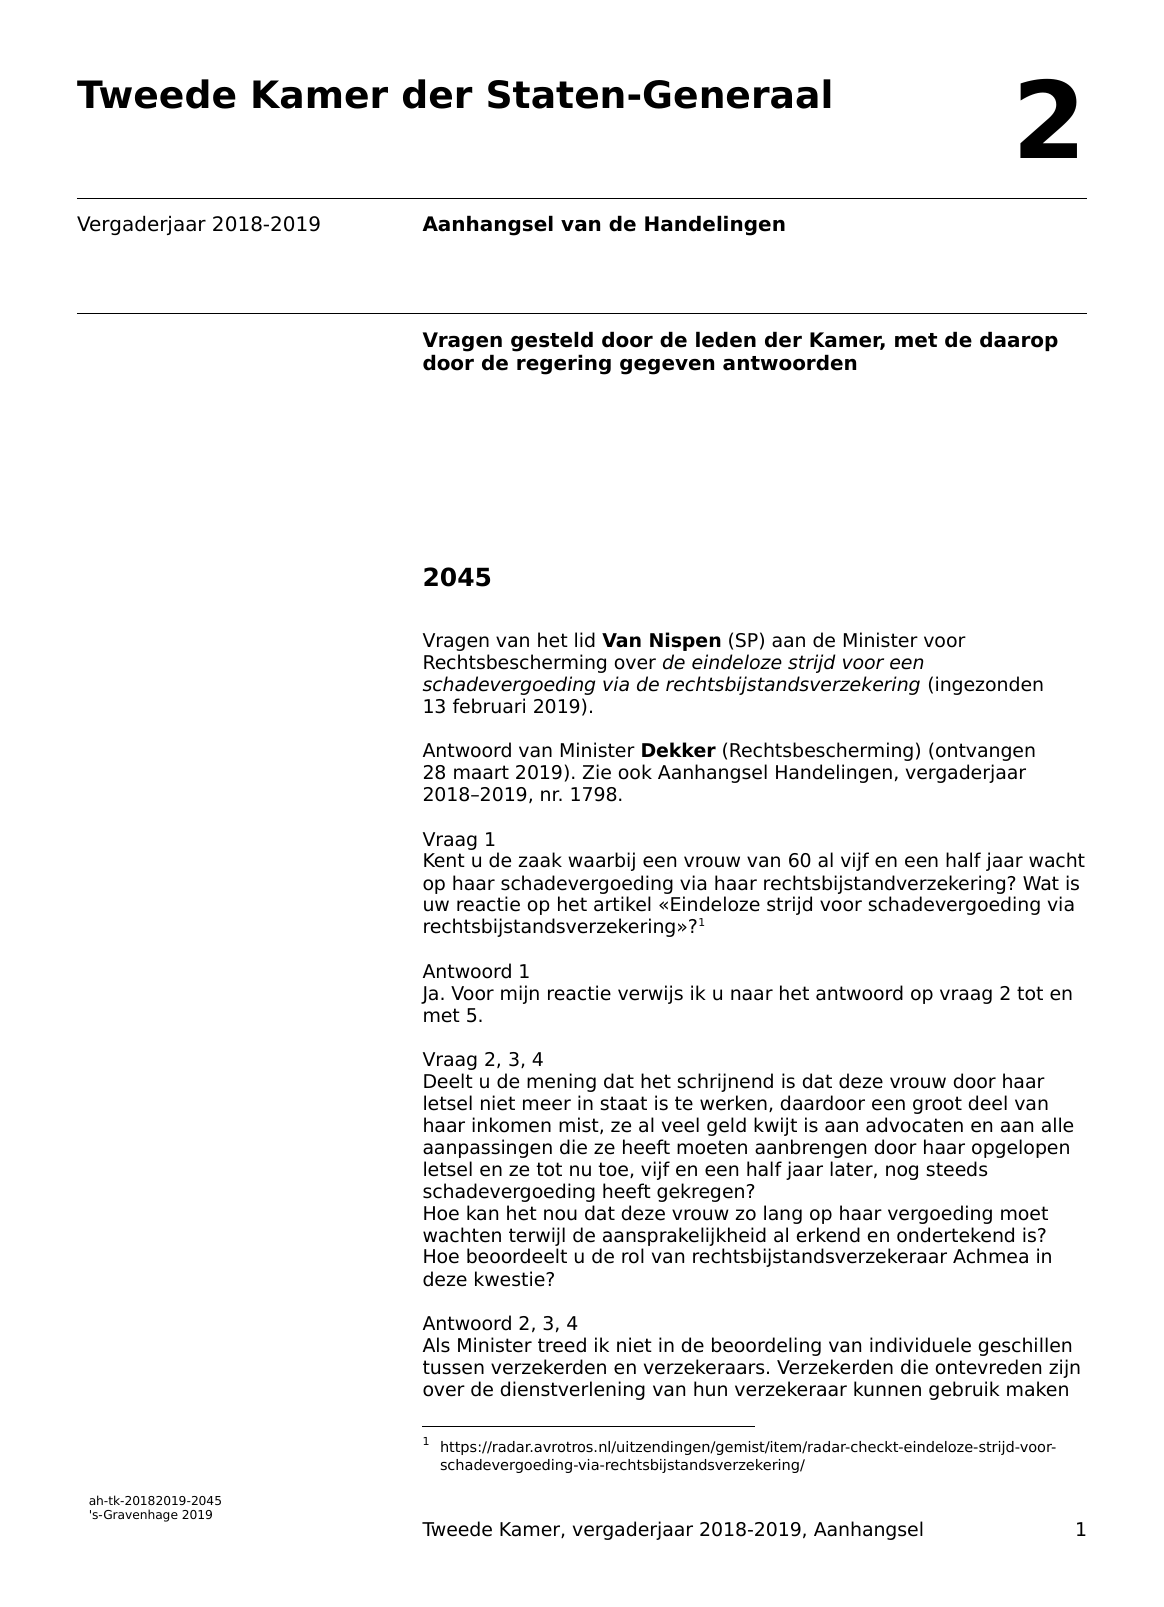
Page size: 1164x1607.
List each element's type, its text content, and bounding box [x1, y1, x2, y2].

text https://radar.avrotros.nl/uitzendingen/gemist/item/radar-checkt-eindeloze-strijd-voor-schadevergoeding-via-rechtsbijstandsverzekering/ [422, 1435, 1087, 1474]
text 's-Gravenhage 2019 [88, 1508, 323, 1522]
text Vraag 1 [422, 828, 1087, 850]
table_header 2 [886, 59, 1087, 198]
text Kent u de zaak waarbij een vrouw van 60 al vijf en een half jaar wacht op haar schadevergoeding via haar rechtsbijstandverzekering? Wat is uw reactie op het artikel «Eindeloze strijd voor schadevergoeding via rechtsbijstandsverzekering»? [422, 850, 1087, 938]
text Deelt u de mening dat het schrijnend is dat deze vrouw door haar letsel niet meer in staat is te werken, daardoor een groot deel van haar inkomen mist, ze al veel geld kwijt is aan advocaten en aan alle aanpassingen die ze heeft moeten aanbrengen door haar opgelopen letsel en ze tot nu toe, vijf en een half jaar later, nog steeds schadevergoeding heeft gekregen? [422, 1071, 1087, 1202]
text Hoe kan het nou dat deze vrouw zo lang op haar vergoeding moet wachten terwijl de aansprakelijkheid al erkend en ondertekend is? [422, 1202, 1087, 1246]
text ah-tk-20182019-2045 [88, 1494, 323, 1508]
text Hoe beoordeelt u de rol van rechtsbijstandsverzekeraar Achmea in deze kwestie? [422, 1246, 1087, 1290]
table_cell Vragen gesteld door de leden der Kamer, met de daarop door de regering gegeven antwoorden [422, 314, 1087, 375]
table_cell Aanhangsel van de Handelingen [422, 199, 1087, 313]
text 2045 [422, 563, 1087, 592]
text Antwoord 1 [422, 961, 1087, 982]
text Als Minister treed ik niet in de beoordeling van individuele geschillen tussen verzekerden en verzekeraars. Verzekerden die ontevreden zijn over de dienstverlening van hun verzekeraar kunnen gebruik maken [422, 1334, 1087, 1401]
table_cell [77, 314, 422, 375]
text Vraag 2, 3, 4 [422, 1049, 1087, 1071]
table_header Tweede Kamer der Staten-Generaal [77, 59, 886, 198]
text Antwoord 2, 3, 4 [422, 1313, 1087, 1334]
text Vragen van het lid Van Nispen (SP) aan de Minister voor Rechtsbescherming over de eindeloze strijd voor een schadevergoeding via de rechtsbijstandsverzekering (ingezonden 13 februari 2019). [422, 630, 1087, 718]
text Antwoord van Minister Dekker (Rechtsbescherming) (ontvangen 28 maart 2019). Zie ook Aanhangsel Handelingen, vergaderjaar 2018–2019, nr. 1798. [422, 740, 1087, 806]
text Ja. Voor mijn reactie verwijs ik u naar het antwoord op vraag 2 tot en met 5. [422, 982, 1087, 1026]
table_cell Vergaderjaar 2018-2019 [77, 199, 422, 313]
